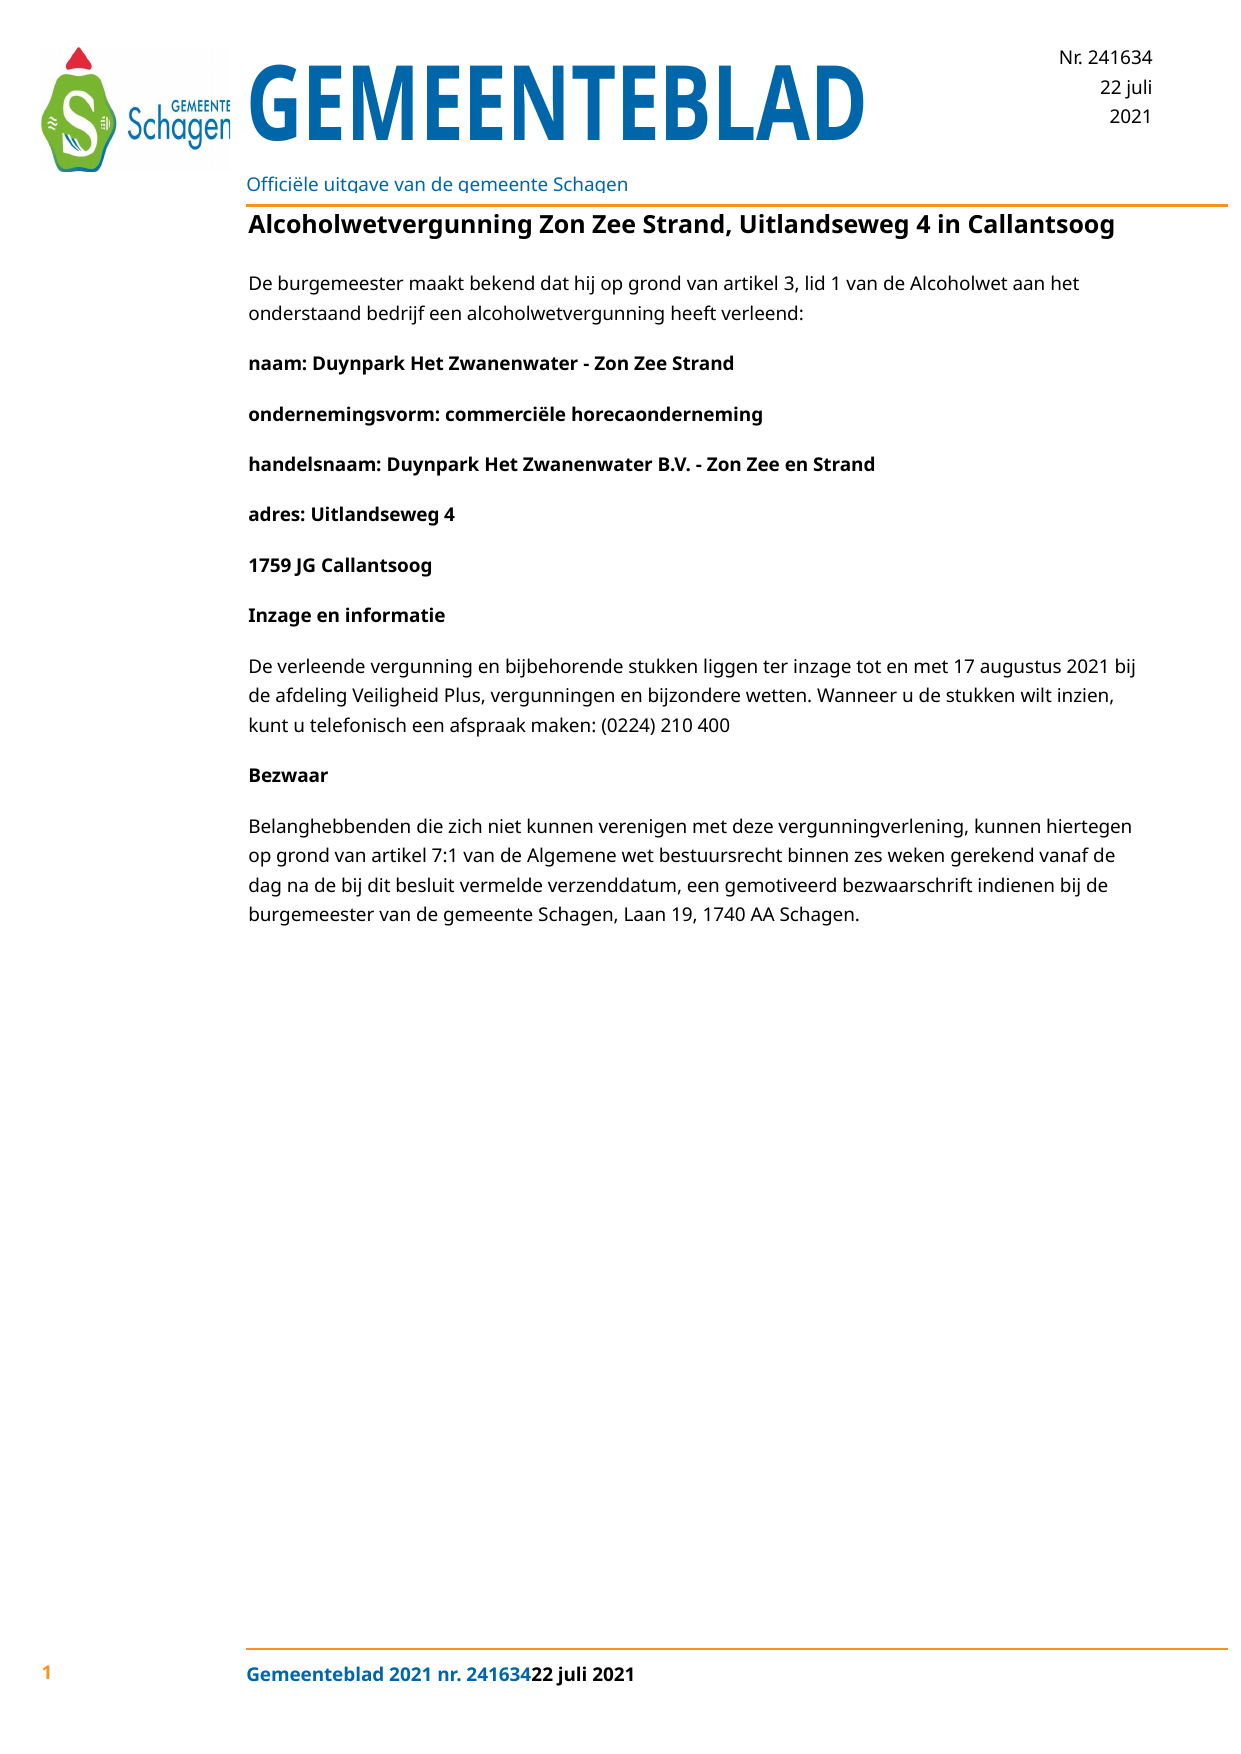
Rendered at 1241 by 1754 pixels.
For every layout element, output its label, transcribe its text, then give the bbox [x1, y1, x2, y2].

text 1759 JG Callantsoog [248, 552, 1152, 578]
text handelsnaam: Duynpark Het Zwanenwater B.V. - Zon Zee en Strand [248, 451, 1152, 477]
text ondernemingsvorm: commerciële horecaonderneming [248, 401, 1152, 426]
text De verleende vergunning en bijbehorende stukken liggen ter inzage tot en met 17 augustus 2021 bij de afdeling Veiligheid Plus, vergunningen en bijzondere wetten. Wanneer u de stukken wilt inzien, kunt u telefonisch een afspraak maken: (0224) 210 400 [248, 653, 1152, 738]
picture [41, 47, 231, 172]
text Bezwaar [248, 762, 1152, 788]
text De burgemeester maakt bekend dat hij op grond van artikel 3, lid 1 van de Alcoholwet aan het onderstaand bedrijf een alcoholwetvergunning heeft verleend: [248, 270, 1152, 326]
text Belanghebbenden die zich niet kunnen verenigen met deze vergunningverlening, kunnen hiertegen op grond van artikel 7:1 van de Algemene wet bestuursrecht binnen zes weken gerekend vanaf de dag na de bij dit besluit vermelde verzenddatum, een gemotiveerd bezwaarschrift indienen bij de burgemeester van de gemeente Schagen, Laan 19, 1740 AA Schagen. [248, 813, 1152, 927]
text adres: Uitlandseweg 4 [248, 502, 1152, 527]
text Inzage en informatie [248, 602, 1152, 628]
text Alcoholwetvergunning Zon Zee Strand, Uitlandseweg 4 in Callantsoog [248, 207, 1152, 241]
text naam: Duynpark Het Zwanenwater - Zon Zee Strand [248, 350, 1152, 376]
